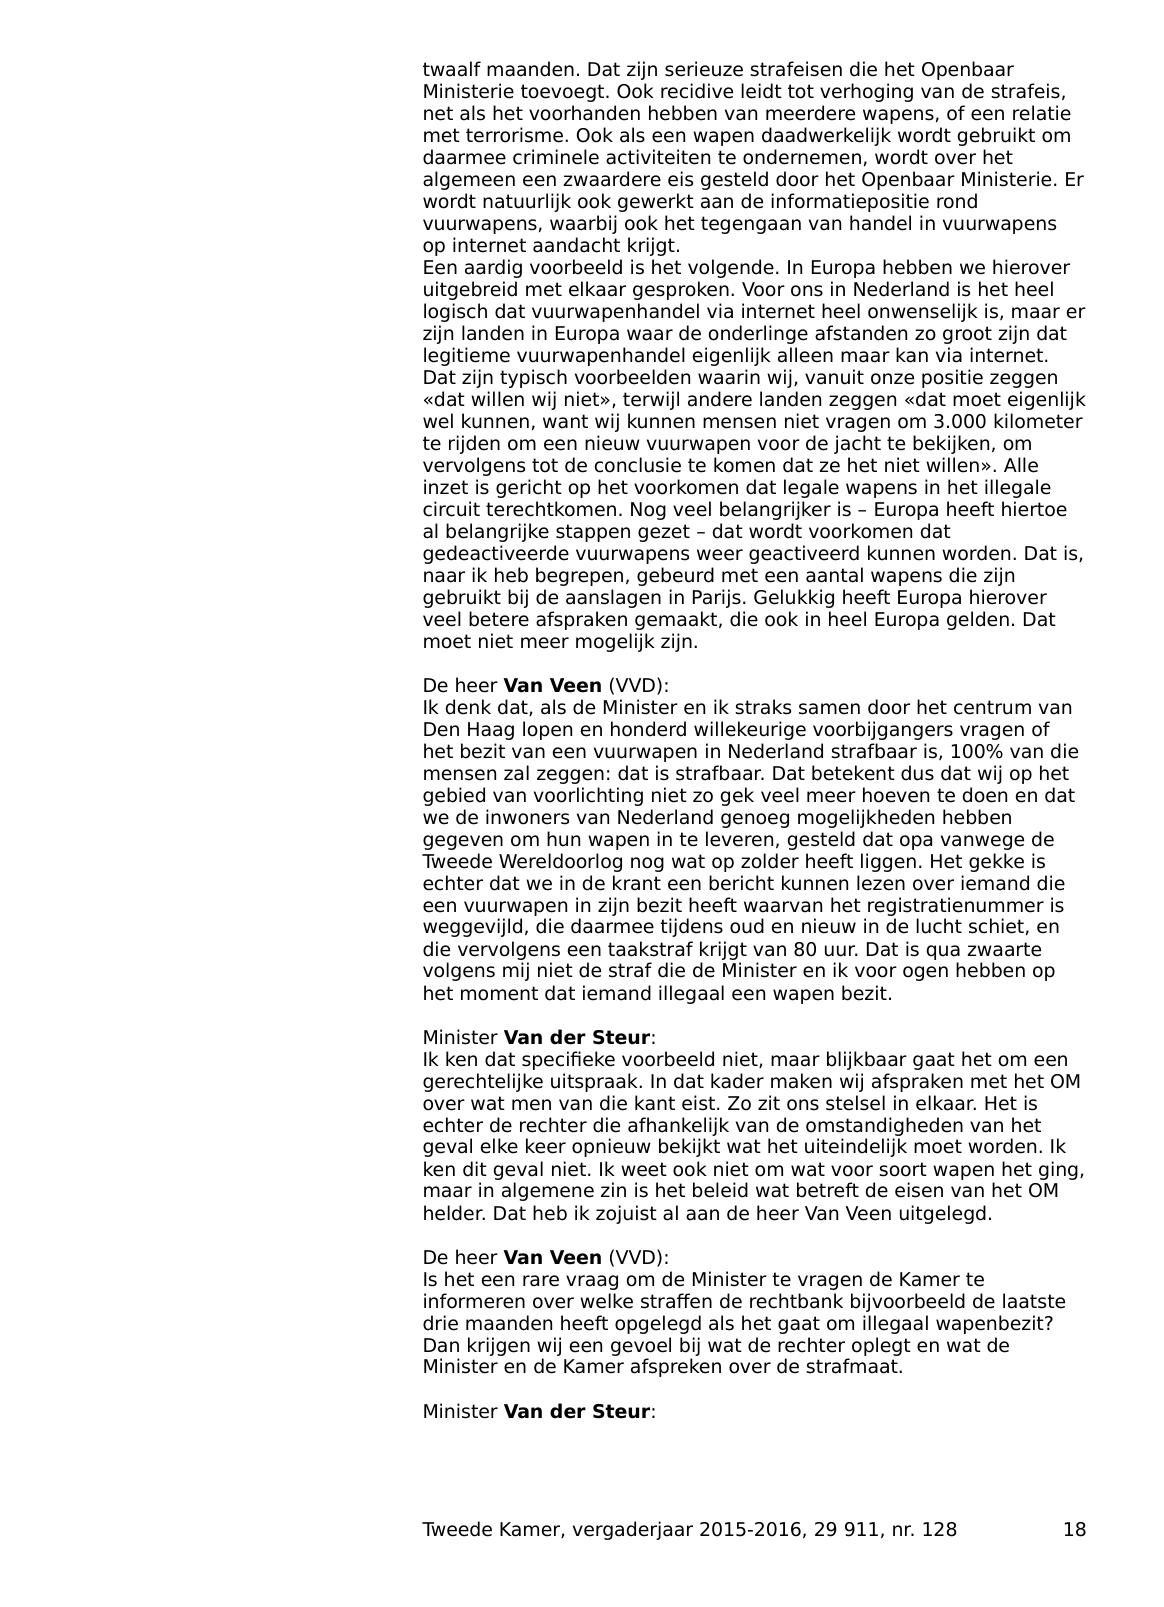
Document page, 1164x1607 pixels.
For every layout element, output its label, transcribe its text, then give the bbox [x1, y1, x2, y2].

text De heer Van Veen (VVD): [422, 675, 1087, 697]
text Is het een rare vraag om de Minister te vragen de Kamer te informeren over welke straffen de rechtbank bijvoorbeeld de laatste drie maanden heeft opgelegd als het gaat om illegaal wapenbezit? Dan krijgen wij een gevoel bij wat de rechter oplegt en wat de Minister en de Kamer afspreken over de strafmaat. [422, 1268, 1087, 1378]
text Ik denk dat, als de Minister en ik straks samen door het centrum van Den Haag lopen en honderd willekeurige voorbijgangers vragen of het bezit van een vuurwapen in Nederland strafbaar is, 100% van die mensen zal zeggen: dat is strafbaar. Dat betekent dus dat wij op het gebied van voorlichting niet zo gek veel meer hoeven te doen en dat we de inwoners van Nederland genoeg mogelijkheden hebben gegeven om hun wapen in te leveren, gesteld dat opa vanwege de Tweede Wereldoorlog nog wat op zolder heeft liggen. Het gekke is echter dat we in de krant een bericht kunnen lezen over iemand die een vuurwapen in zijn bezit heeft waarvan het registratienummer is weggevijld, die daarmee tijdens oud en nieuw in de lucht schiet, en die vervolgens een taakstraf krijgt van 80 uur. Dat is qua zwaarte volgens mij niet de straf die de Minister en ik voor ogen hebben op het moment dat iemand illegaal een wapen bezit. [422, 697, 1087, 1004]
text Een aardig voorbeeld is het volgende. In Europa hebben we hierover uitgebreid met elkaar gesproken. Voor ons in Nederland is het heel logisch dat vuurwapenhandel via internet heel onwenselijk is, maar er zijn landen in Europa waar de onderlinge afstanden zo groot zijn dat legitieme vuurwapenhandel eigenlijk alleen maar kan via internet. Dat zijn typisch voorbeelden waarin wij, vanuit onze positie zeggen «dat willen wij niet», terwijl andere landen zeggen «dat moet eigenlijk wel kunnen, want wij kunnen mensen niet vragen om 3.000 kilometer te rijden om een nieuw vuurwapen voor de jacht te bekijken, om vervolgens tot de conclusie te komen dat ze het niet willen». Alle inzet is gericht op het voorkomen dat legale wapens in het illegale circuit terechtkomen. Nog veel belangrijker is – Europa heeft hiertoe al belangrijke stappen gezet – dat wordt voorkomen dat gedeactiveerde vuurwapens weer geactiveerd kunnen worden. Dat is, naar ik heb begrepen, gebeurd met een aantal wapens die zijn gebruikt bij de aanslagen in Parijs. Gelukkig heeft Europa hierover veel betere afspraken gemaakt, die ook in heel Europa gelden. Dat moet niet meer mogelijk zijn. [422, 257, 1087, 652]
text Minister Van der Steur: [422, 1401, 1087, 1423]
text Minister Van der Steur: [422, 1027, 1087, 1048]
text De heer Van Veen (VVD): [422, 1247, 1087, 1268]
text twaalf maanden. Dat zijn serieuze strafeisen die het Openbaar Ministerie toevoegt. Ook recidive leidt tot verhoging van de strafeis, net als het voorhanden hebben van meerdere wapens, of een relatie met terrorisme. Ook als een wapen daadwerkelijk wordt gebruikt om daarmee criminele activiteiten te ondernemen, wordt over het algemeen een zwaardere eis gesteld door het Openbaar Ministerie. Er wordt natuurlijk ook gewerkt aan de informatiepositie rond vuurwapens, waarbij ook het tegengaan van handel in vuurwapens op internet aandacht krijgt. [422, 59, 1087, 257]
text Ik ken dat specifieke voorbeeld niet, maar blijkbaar gaat het om een gerechtelijke uitspraak. In dat kader maken wij afspraken met het OM over wat men van die kant eist. Zo zit ons stelsel in elkaar. Het is echter de rechter die afhankelijk van de omstandigheden van het geval elke keer opnieuw bekijkt wat het uiteindelijk moet worden. Ik ken dit geval niet. Ik weet ook niet om wat voor soort wapen het ging, maar in algemene zin is het beleid wat betreft de eisen van het OM helder. Dat heb ik zojuist al aan de heer Van Veen uitgelegd. [422, 1048, 1087, 1224]
